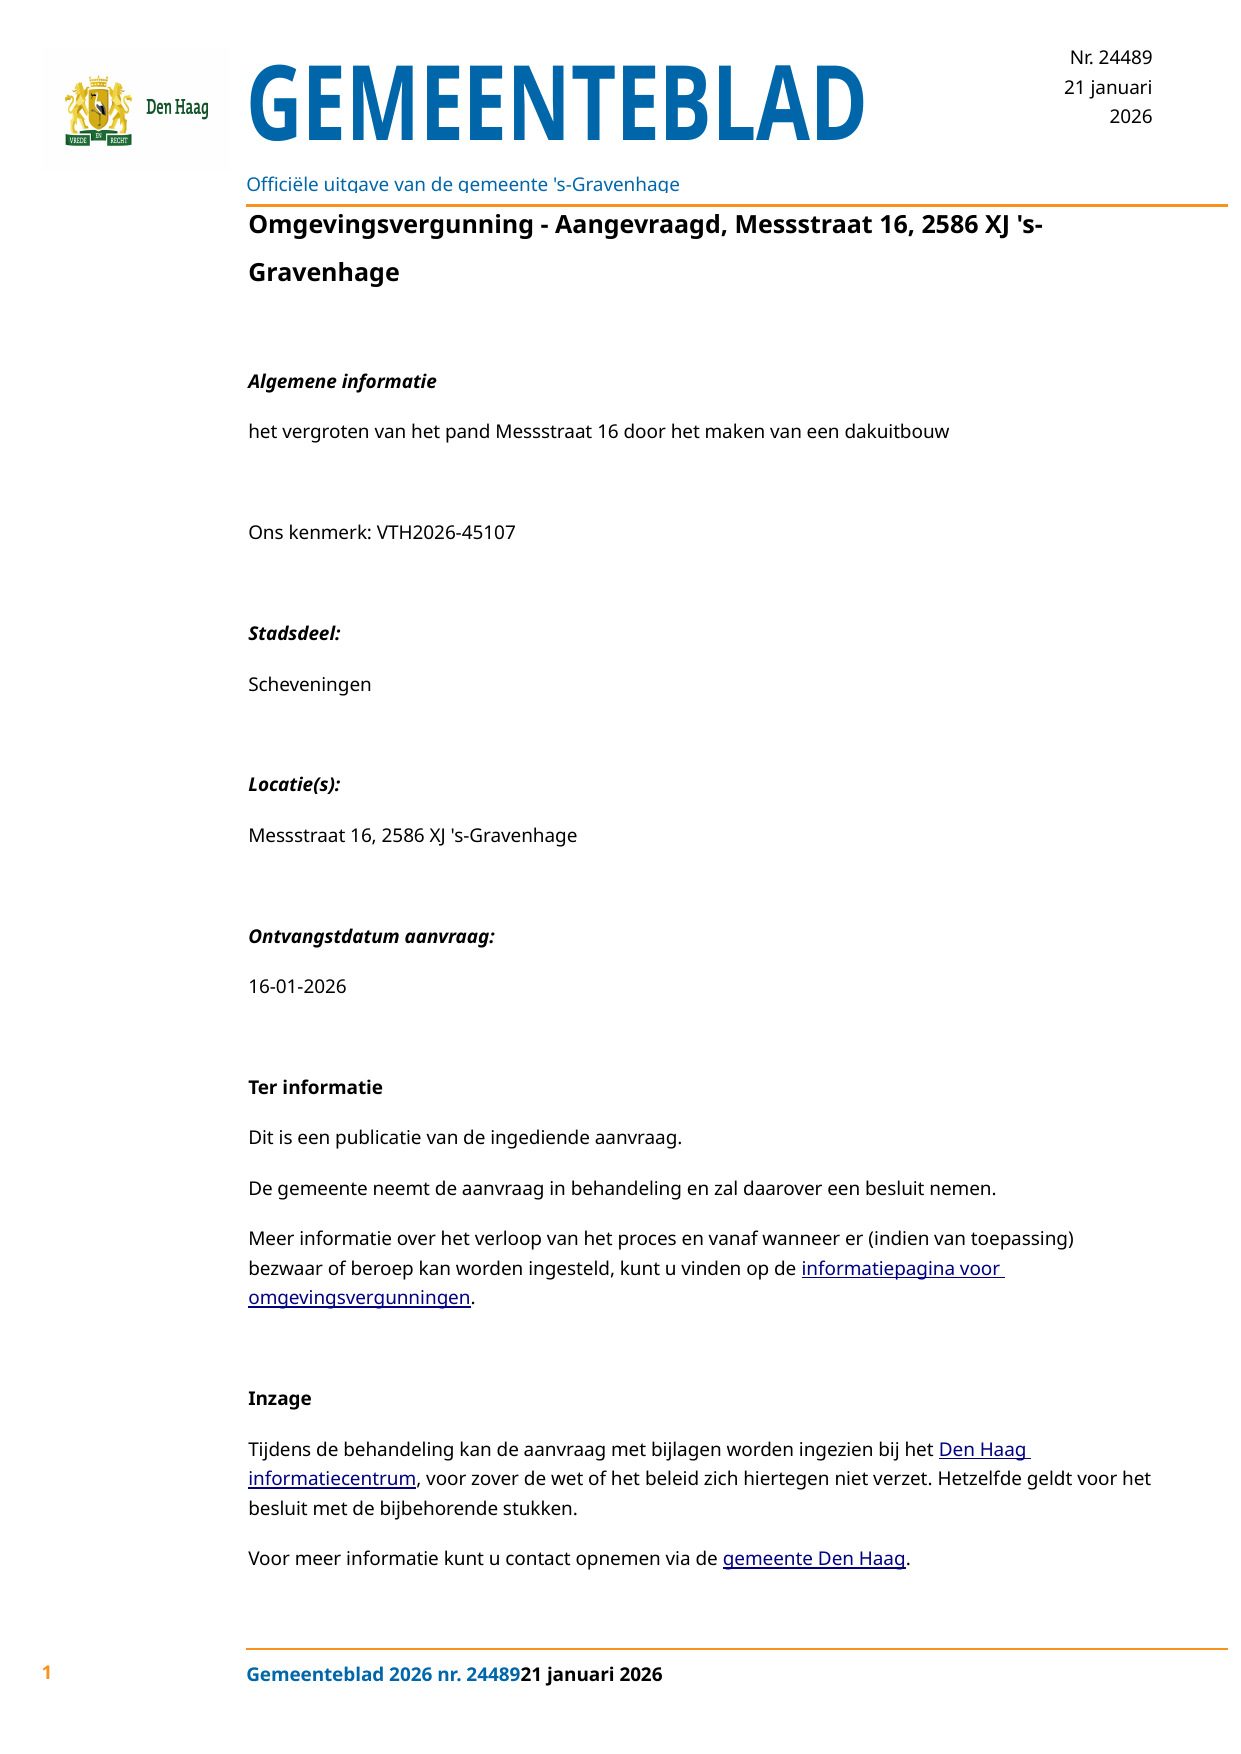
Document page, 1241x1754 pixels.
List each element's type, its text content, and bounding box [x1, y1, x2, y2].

text De gemeente neemt de aanvraag in behandeling en zal daarover een besluit nemen. [248, 1175, 1152, 1201]
picture [41, 47, 231, 172]
text het vergroten van het pand Messstraat 16 door het maken van een dakuitbouw [248, 419, 1152, 444]
text Omgevingsvergunning - Aangevraagd, Messstraat 16, 2586 XJ 's-Gravenhage [248, 207, 1152, 288]
text Algemene informatie [248, 368, 1152, 394]
text Ontvangstdatum aanvraag: [248, 923, 1152, 949]
text Ter informatie [248, 1074, 1152, 1100]
text Voor meer informatie kunt u contact opnemen via de gemeente Den Haag. [248, 1545, 1152, 1571]
text Ons kenmerk: VTH2026-45107 [248, 519, 1152, 545]
text Scheveningen [248, 671, 1152, 697]
text Tijdens de behandeling kan de aanvraag met bijlagen worden ingezien bij het Den Haag informatiecentrum, voor zover de wet of het beleid zich hiertegen niet verzet. Hetzelfde geldt voor het besluit met de bijbehorende stukken. [248, 1436, 1152, 1521]
text Stadsdeel: [248, 620, 1152, 646]
text 16-01-2026 [248, 973, 1152, 999]
text Locatie(s): [248, 772, 1152, 797]
text Dit is een publicatie van de ingediende aanvraag. [248, 1124, 1152, 1150]
text Messstraat 16, 2586 XJ 's-Gravenhage [248, 822, 1152, 848]
text Inzage [248, 1385, 1152, 1411]
text Meer informatie over het verloop van het proces en vanaf wanneer er (indien van toepassing) bezwaar of beroep kan worden ingesteld, kunt u vinden op de informatiepagina voor omgevingsvergunningen. [248, 1225, 1152, 1310]
